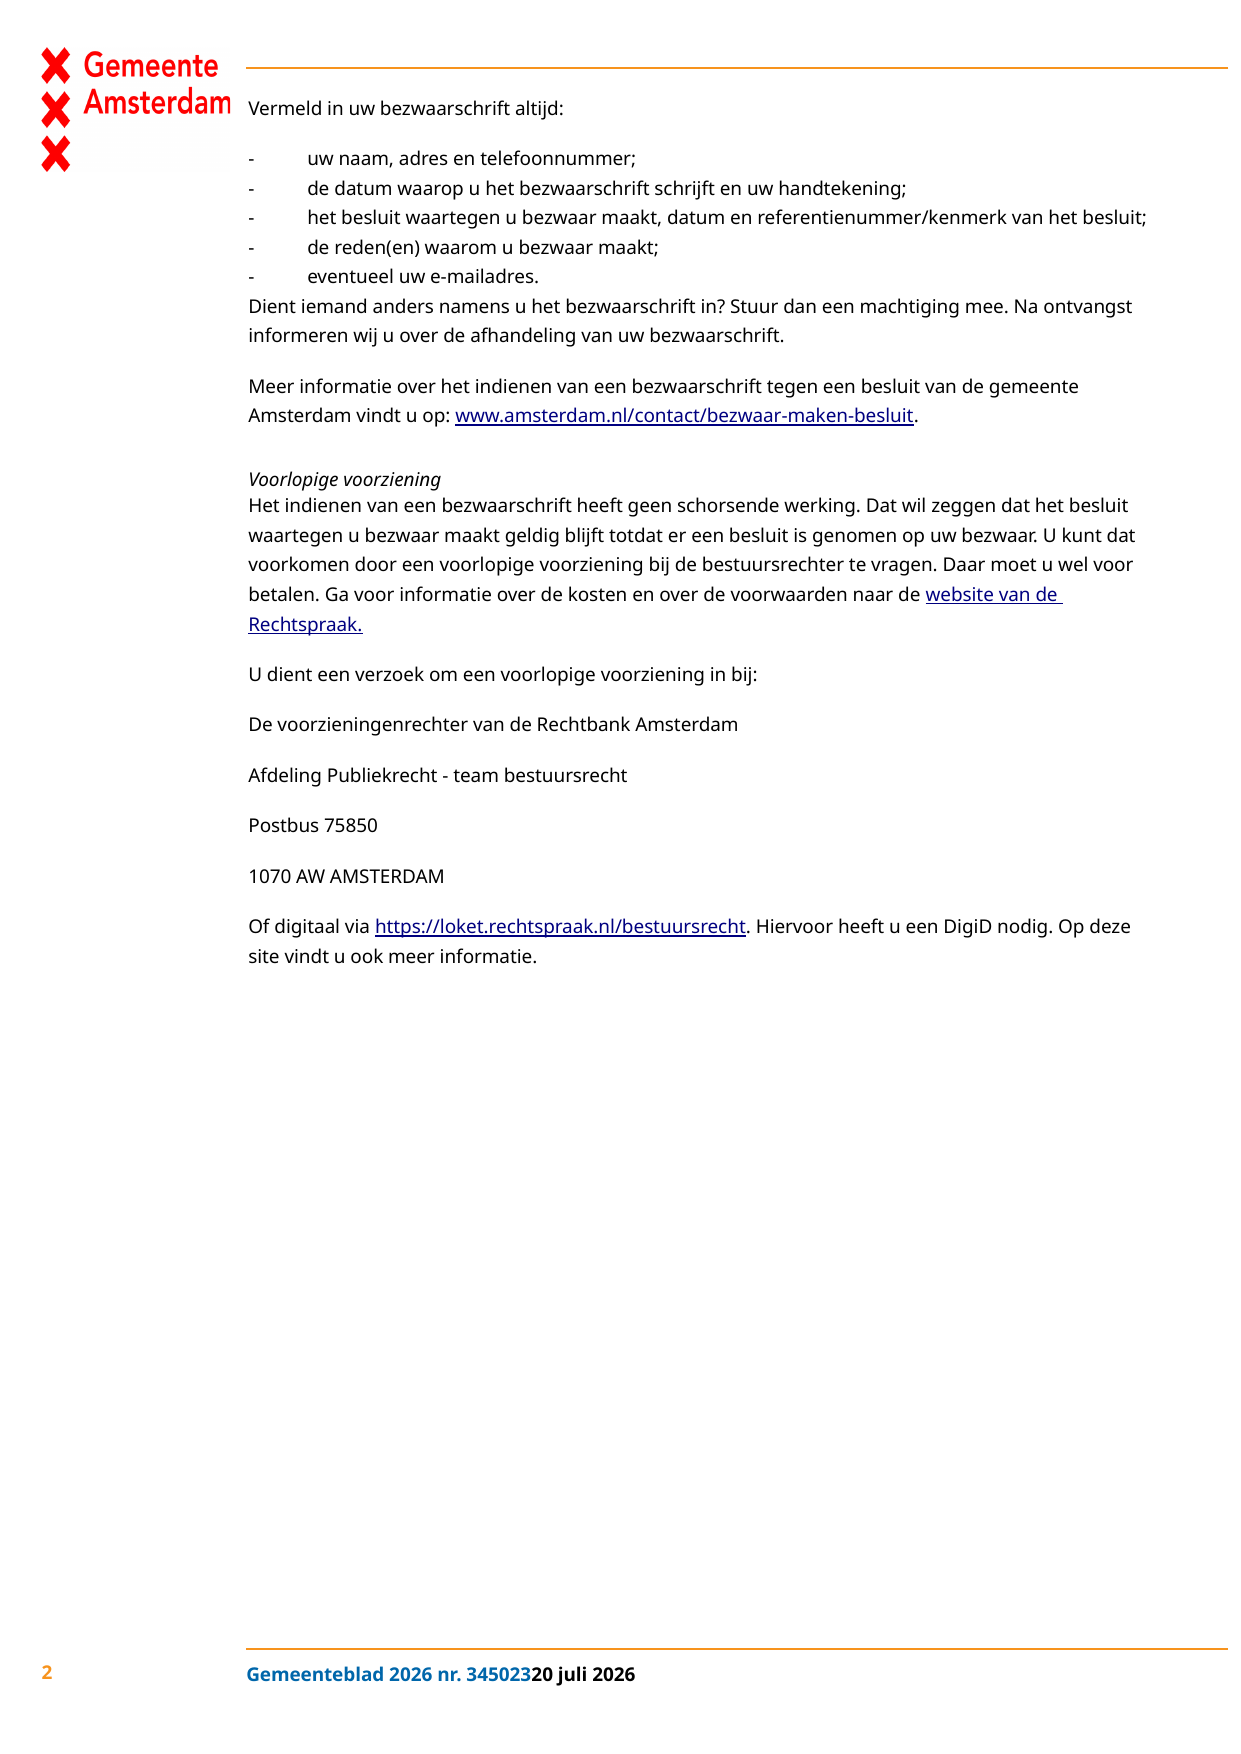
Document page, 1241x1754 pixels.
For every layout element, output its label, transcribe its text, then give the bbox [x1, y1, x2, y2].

list het besluit waartegen u bezwaar maakt, datum en referentienummer/kenmerk van het besluit; [248, 204, 1152, 230]
text Het indienen van een bezwaarschrift heeft geen schorsende werking. Dat wil zeggen dat het besluit waartegen u bezwaar maakt geldig blijft totdat er een besluit is genomen op uw bezwaar. U kunt dat voorkomen door een voorlopige voorziening bij de bestuursrechter te vragen. Daar moet u wel voor betalen. Ga voor informatie over de kosten en over de voorwaarden naar de website van de Rechtspraak. [248, 492, 1152, 636]
list eventueel uw e-mailadres. [248, 263, 1152, 289]
picture [41, 47, 231, 172]
text U dient een verzoek om een voorlopige voorziening in bij: [248, 661, 1152, 687]
list de reden(en) waarom u bezwaar maakt; [248, 234, 1152, 260]
text Meer informatie over het indienen van een bezwaarschrift tegen een besluit van de gemeente Amsterdam vindt u op: www.amsterdam.nl/contact/bezwaar-maken-besluit. [248, 373, 1152, 428]
list uw naam, adres en telefoonnummer; [248, 145, 1152, 171]
text 1070 AW AMSTERDAM [248, 863, 1152, 888]
text Of digitaal via https://loket.rechtspraak.nl/bestuursrecht. Hiervoor heeft u een DigiD nodig. Op deze site vindt u ook meer informatie. [248, 913, 1152, 968]
text De voorzieningenrechter van de Rechtbank Amsterdam [248, 712, 1152, 737]
text Dient iemand anders namens u het bezwaarschrift in? Stuur dan een machtiging mee. Na ontvangst informeren wij u over de afhandeling van uw bezwaarschrift. [248, 293, 1152, 348]
text Postbus 75850 [248, 812, 1152, 838]
list de datum waarop u het bezwaarschrift schrijft en uw handtekening; [248, 175, 1152, 201]
text Afdeling Publiekrecht - team bestuursrecht [248, 762, 1152, 788]
text Vermeld in uw bezwaarschrift altijd: [248, 95, 1152, 121]
text Voorlopige voorziening [248, 467, 1152, 492]
